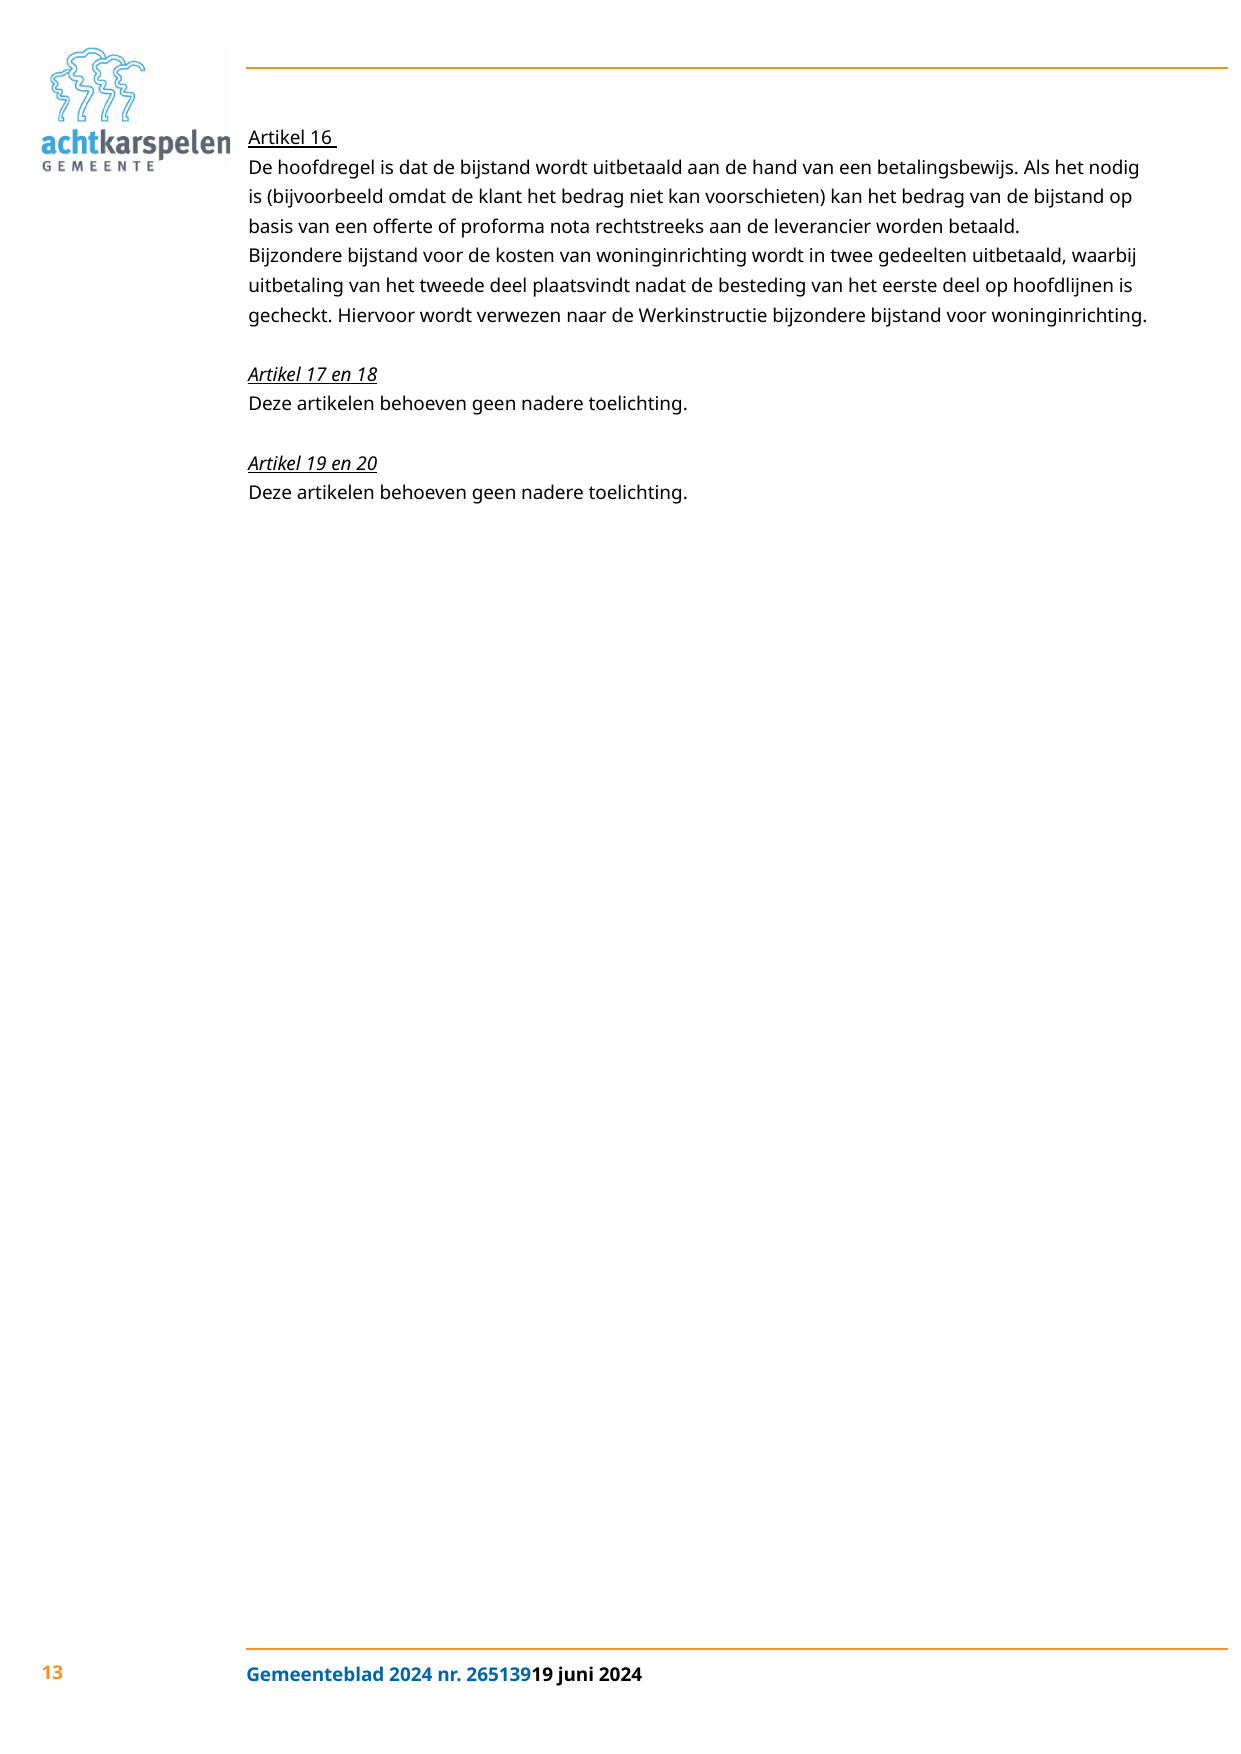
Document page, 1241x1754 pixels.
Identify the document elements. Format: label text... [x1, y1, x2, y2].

text Artikel 17 en 18 [248, 361, 1152, 387]
text Artikel 19 en 20 [248, 450, 1152, 476]
text De hoofdregel is dat de bijstand wordt uitbetaald aan de hand van een betalingsbewijs. Als het nodig is (bijvoorbeeld omdat de klant het bedrag niet kan voorschieten) kan het bedrag van de bijstand op basis van een offerte of proforma nota rechtstreeks aan de leverancier worden betaald. [248, 154, 1152, 239]
picture [41, 47, 231, 172]
text Artikel 16 [248, 124, 1152, 150]
text Bijzondere bijstand voor de kosten van woninginrichting wordt in twee gedeelten uitbetaald, waarbij uitbetaling van het tweede deel plaatsvindt nadat de besteding van het eerste deel op hoofdlijnen is gecheckt. Hiervoor wordt verwezen naar de Werkinstructie bijzondere bijstand voor woninginrichting. [248, 243, 1152, 328]
text Deze artikelen behoeven geen nadere toelichting. [248, 479, 1152, 505]
text Deze artikelen behoeven geen nadere toelichting. [248, 391, 1152, 416]
